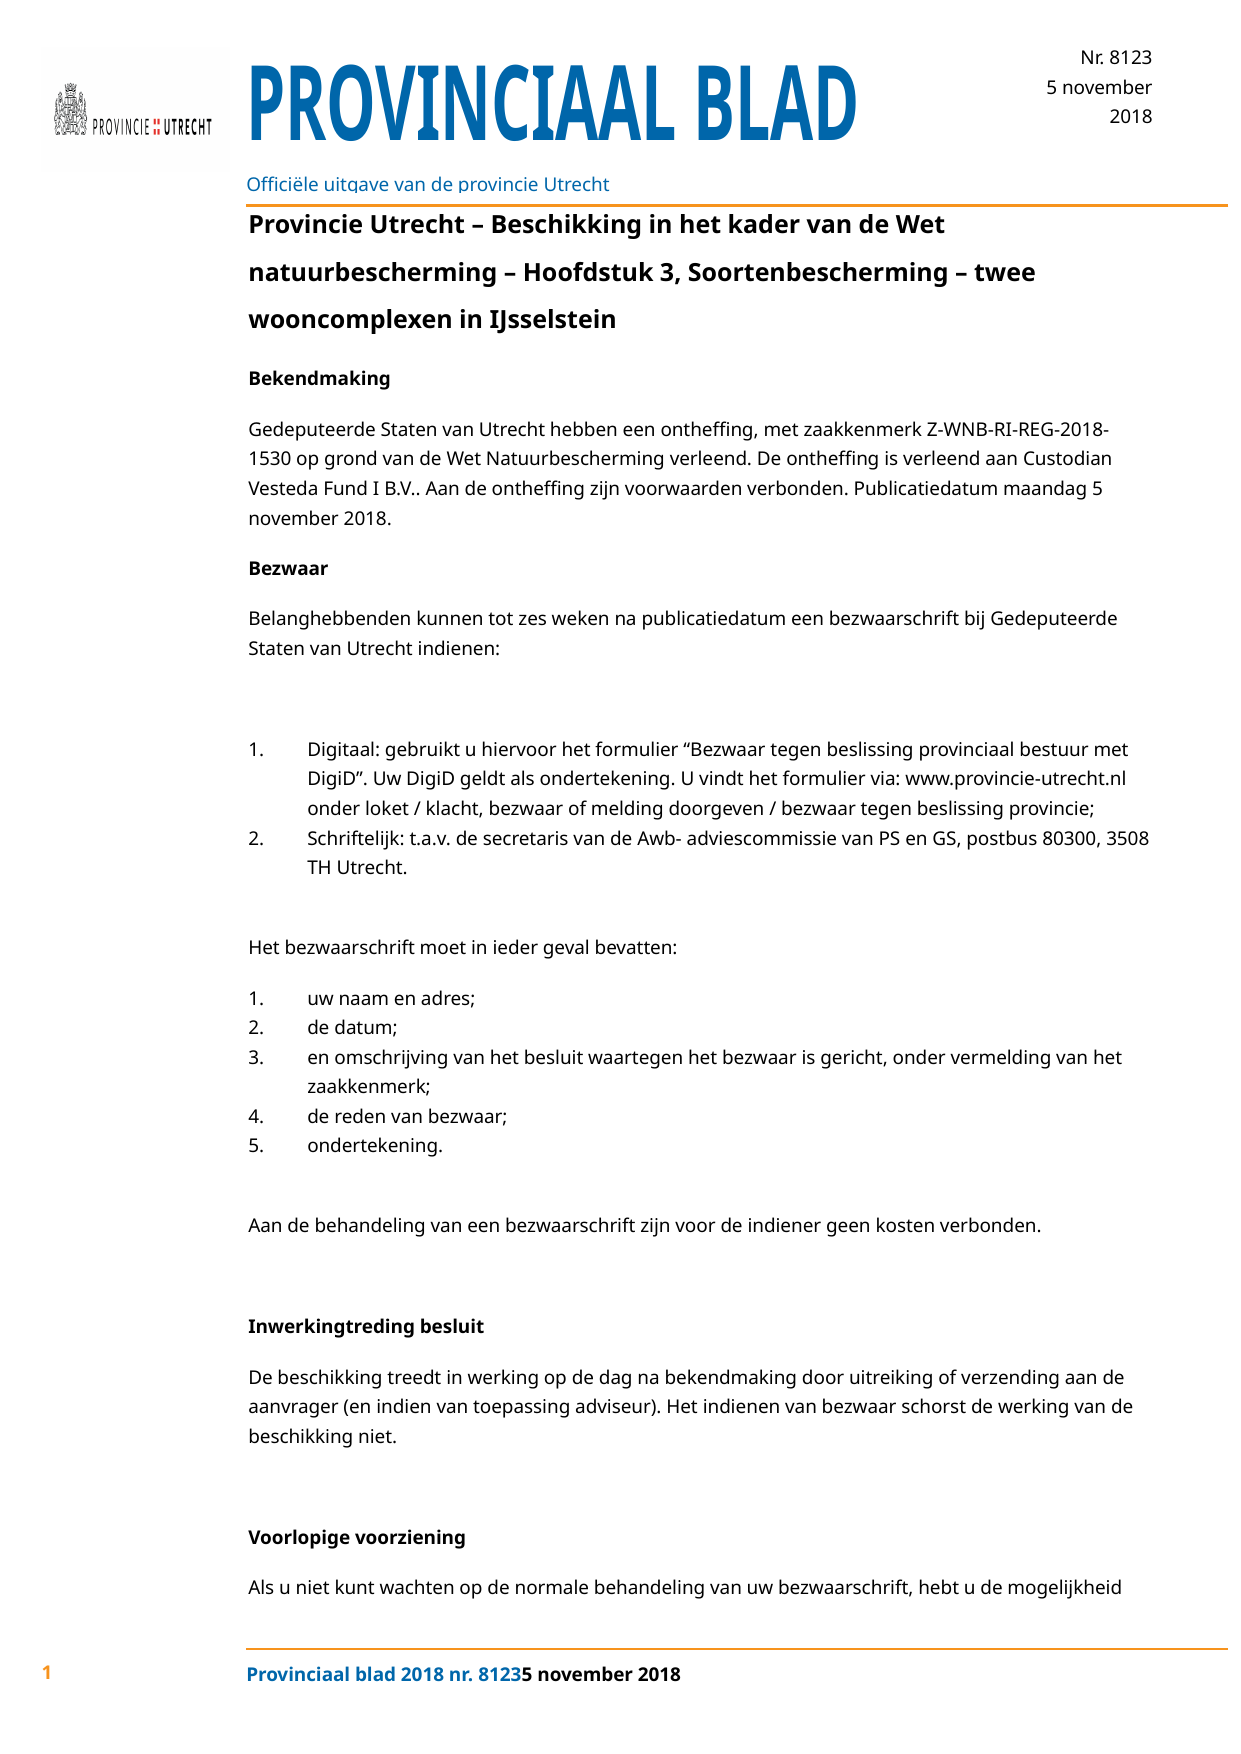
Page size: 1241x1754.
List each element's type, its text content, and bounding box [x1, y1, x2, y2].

text Gedeputeerde Staten van Utrecht hebben een ontheffing, met zaakkenmerk Z-WNB-RI-REG-2018-1530 op grond van de Wet Natuurbescherming verleend. De ontheffing is verleend aan Custodian Vesteda Fund I B.V.. Aan de ontheffing zijn voorwaarden verbonden. Publicatiedatum maandag 5 november 2018. [248, 416, 1152, 530]
text Belanghebbenden kunnen tot zes weken na publicatiedatum een bezwaarschrift bij Gedeputeerde Staten van Utrecht indienen: [248, 606, 1152, 661]
list Schriftelijk: t.a.v. de secretaris van de Awb- adviescommissie van PS en GS, postbus 80300, 3508 TH Utrecht. [248, 825, 1152, 880]
list Digitaal: gebruikt u hiervoor het formulier “Bezwaar tegen beslissing provinciaal bestuur met DigiD”. Uw DigiD geldt als ondertekening. U vindt het formulier via: www.provincie-utrecht.nl onder loket / klacht, bezwaar of melding doorgeven / bezwaar tegen beslissing provincie; [248, 736, 1152, 821]
picture [41, 47, 231, 172]
text Het bezwaarschrift moet in ieder geval bevatten: [248, 934, 1152, 960]
list en omschrijving van het besluit waartegen het bezwaar is gericht, onder vermelding van het zaakkenmerk; [248, 1044, 1152, 1099]
list de reden van bezwaar; [248, 1103, 1152, 1129]
text De beschikking treedt in werking op de dag na bekendmaking door uitreiking of verzending aan de aanvrager (en indien van toepassing adviseur). Het indienen van bezwaar schorst de werking van de beschikking niet. [248, 1364, 1152, 1449]
list de datum; [248, 1014, 1152, 1040]
text Provincie Utrecht – Beschikking in het kader van de Wet natuurbescherming – Hoofdstuk 3, Soortenbescherming – twee wooncomplexen in IJsselstein [248, 207, 1152, 336]
text Voorlopige voorziening [248, 1524, 1152, 1549]
text Als u niet kunt wachten op de normale behandeling van uw bezwaarschrift, hebt u de mogelijkheid [248, 1574, 1152, 1600]
text Aan de behandeling van een bezwaarschrift zijn voor de indiener geen kosten verbonden. [248, 1213, 1152, 1238]
list ondertekening. [248, 1133, 1152, 1158]
text Inwerkingtreding besluit [248, 1313, 1152, 1339]
text Bezwaar [248, 555, 1152, 581]
list uw naam en adres; [248, 985, 1152, 1010]
text Bekendmaking [248, 366, 1152, 391]
